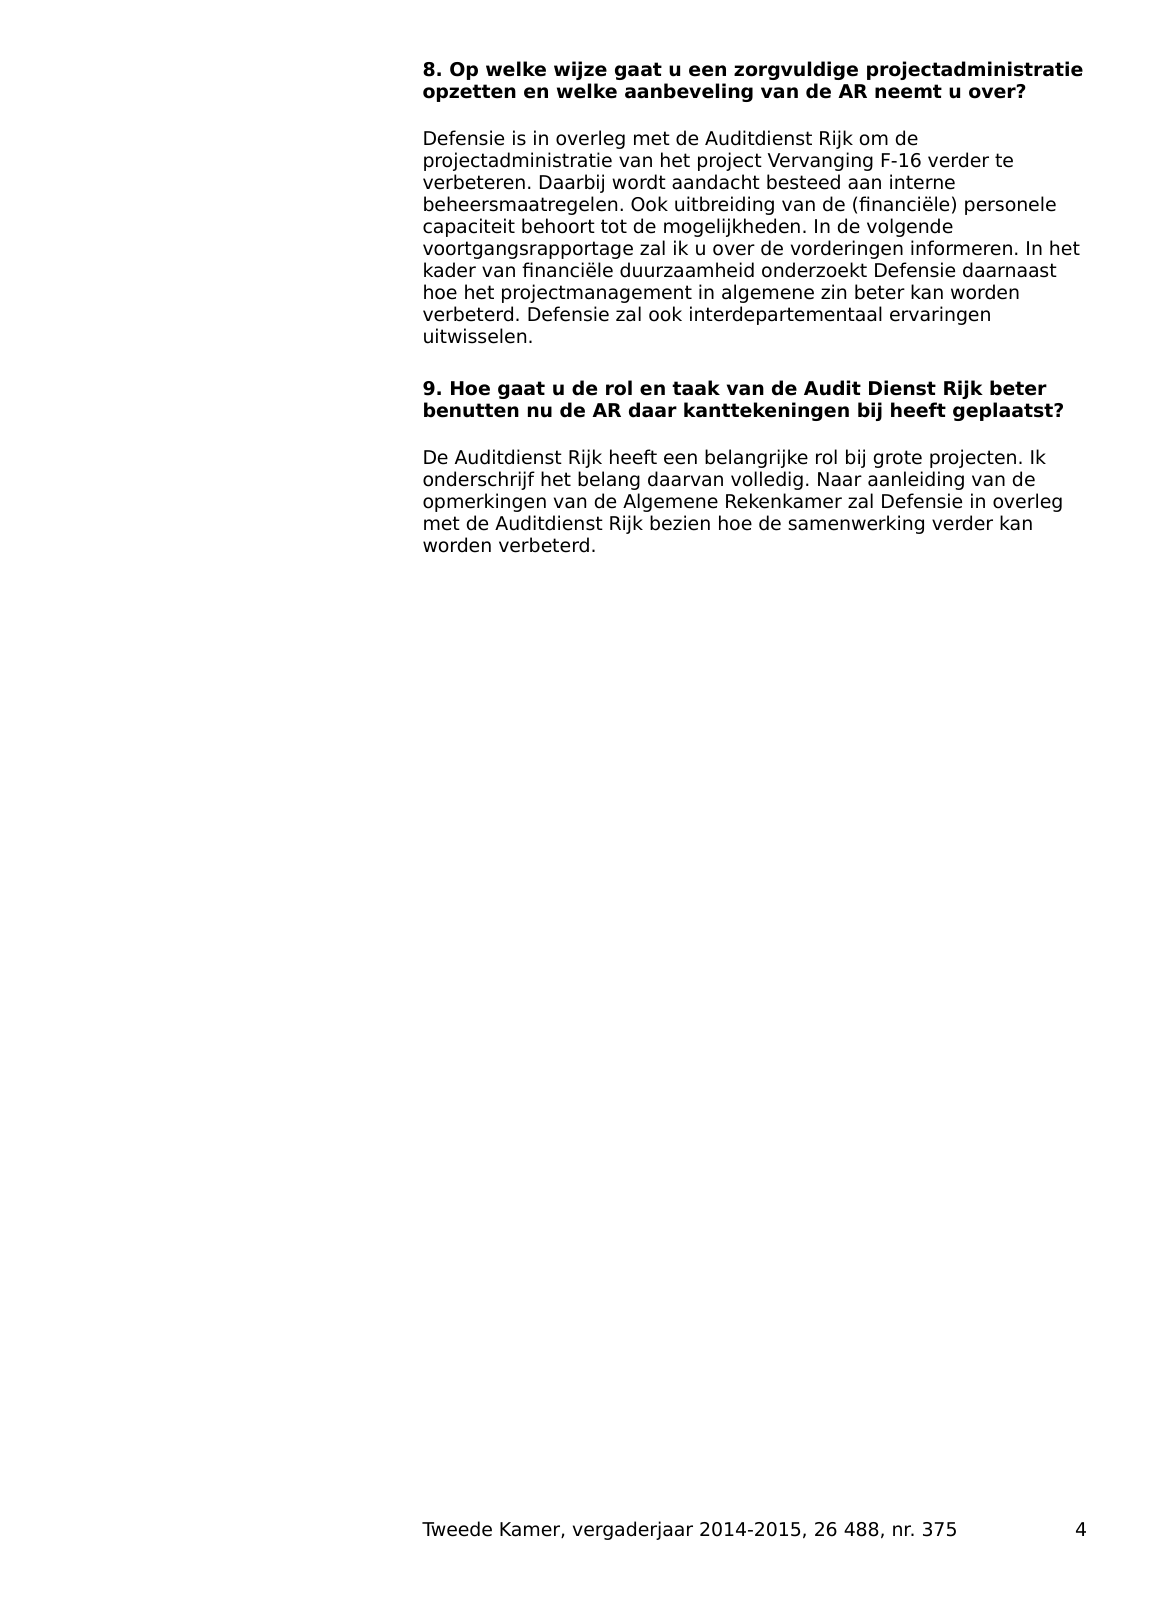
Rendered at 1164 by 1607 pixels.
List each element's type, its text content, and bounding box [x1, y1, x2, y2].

subtitle 8. Op welke wijze gaat u een zorgvuldige projectadministratie opzetten en welke aanbeveling van de AR neemt u over? [422, 59, 1087, 103]
subtitle 9. Hoe gaat u de rol en taak van de Audit Dienst Rijk beter benutten nu de AR daar kanttekeningen bij heeft geplaatst? [422, 378, 1087, 422]
text De Auditdienst Rijk heeft een belangrijke rol bij grote projecten. Ik onderschrijf het belang daarvan volledig. Naar aanleiding van de opmerkingen van de Algemene Rekenkamer zal Defensie in overleg met de Auditdienst Rijk bezien hoe de samenwerking verder kan worden verbeterd. [422, 447, 1087, 557]
text Defensie is in overleg met de Auditdienst Rijk om de projectadministratie van het project Vervanging F-16 verder te verbeteren. Daarbij wordt aandacht besteed aan interne beheersmaatregelen. Ook uitbreiding van de (financiële) personele capaciteit behoort tot de mogelijkheden. In de volgende voortgangsrapportage zal ik u over de vorderingen informeren. In het kader van financiële duurzaamheid onderzoekt Defensie daarnaast hoe het projectmanagement in algemene zin beter kan worden verbeterd. Defensie zal ook interdepartementaal ervaringen uitwisselen. [422, 128, 1087, 348]
